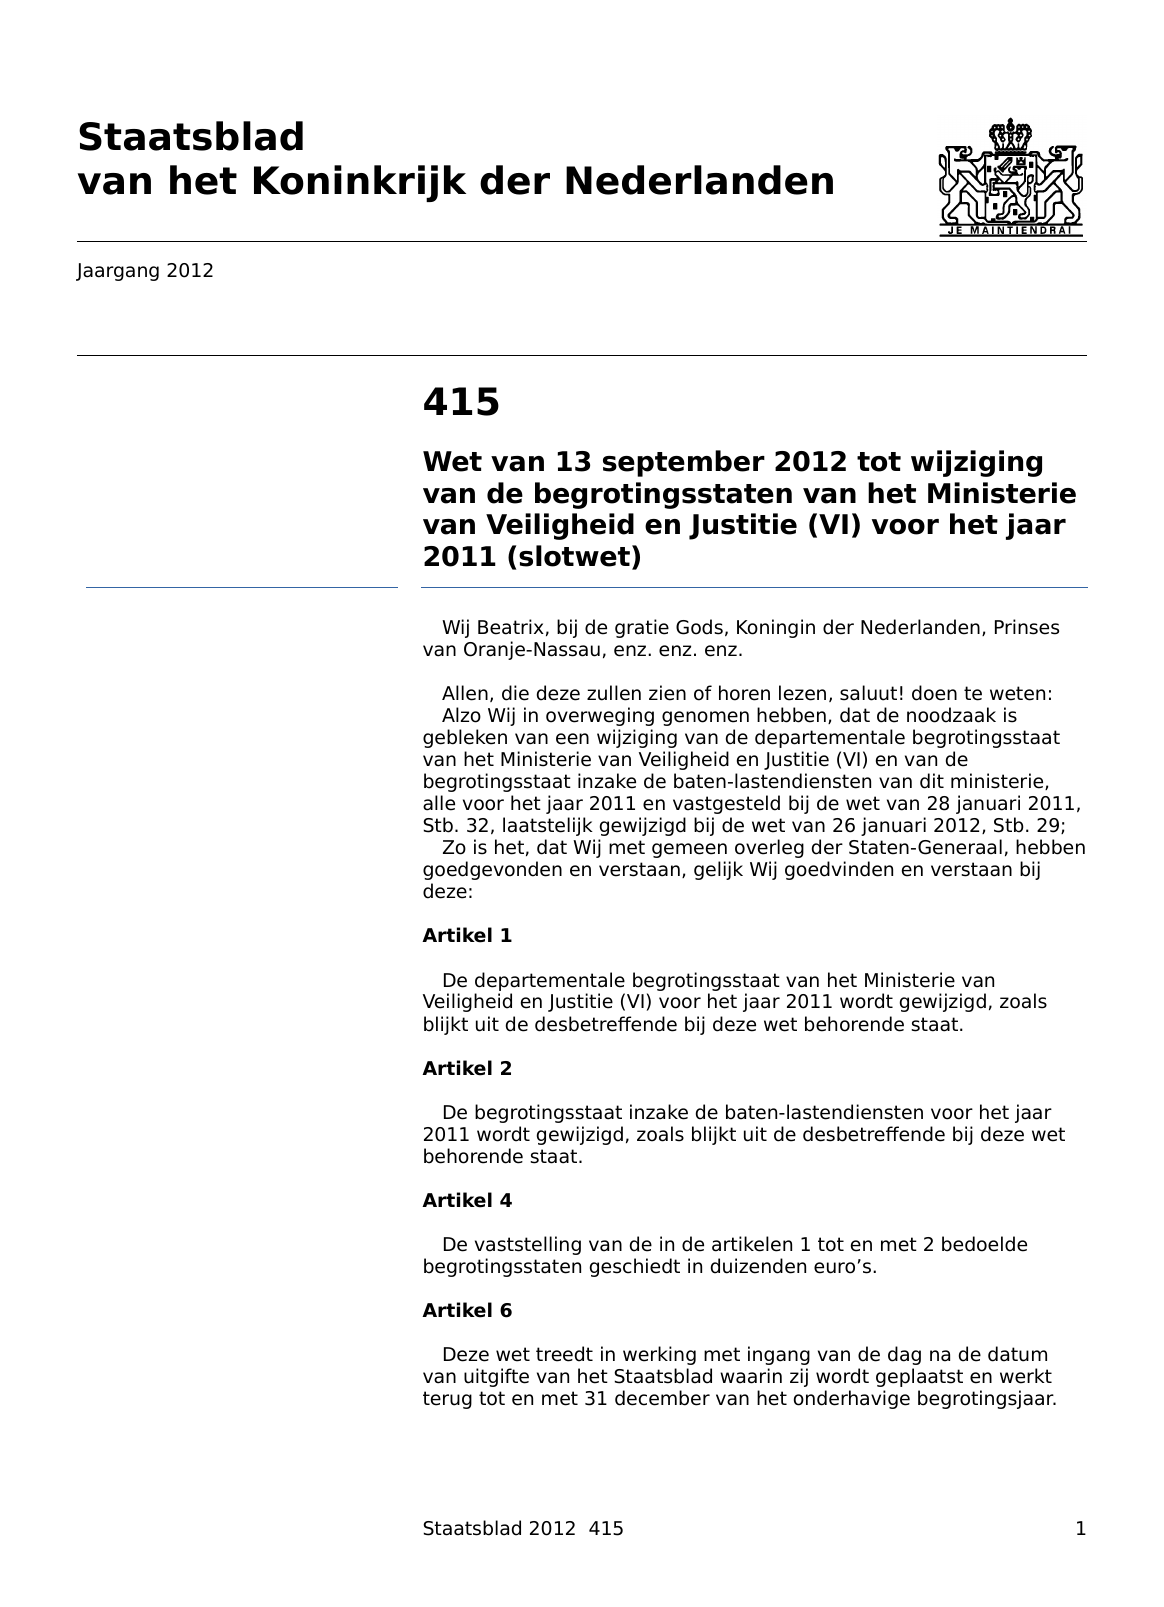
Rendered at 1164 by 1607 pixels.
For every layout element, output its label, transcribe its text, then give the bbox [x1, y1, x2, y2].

subtitle Artikel 4 [422, 1190, 1087, 1212]
text Allen, die deze zullen zien of horen lezen, saluut! doen te weten: [422, 683, 1087, 705]
text Deze wet treedt in werking met ingang van de dag na de datum van uitgifte van het Staatsblad waarin zij wordt geplaatst en werkt terug tot en met 31 december van het onderhavige begrotingsjaar. [422, 1344, 1087, 1410]
text De begrotingsstaat inzake de baten-lastendiensten voor het jaar 2011 wordt gewijzigd, zoals blijkt uit de desbetreffende bij deze wet behorende staat. [422, 1102, 1087, 1168]
table_header Staatsblad van het Koninkrijk der Nederlanden [77, 100, 886, 241]
text Alzo Wij in overweging genomen hebben, dat de noodzaak is gebleken van een wijziging van de departementale begrotingsstaat van het Ministerie van Veiligheid en Justitie (VI) en van de begrotingsstaat inzake de baten-lastendiensten van dit ministerie, alle voor het jaar 2011 en vastgesteld bij de wet van 28 januari 2011, Stb. 32, laatstelijk gewijzigd bij de wet van 26 januari 2012, Stb. 29; [422, 705, 1087, 837]
text De departementale begrotingsstaat van het Ministerie van Veiligheid en Justitie (VI) voor het jaar 2011 wordt gewijzigd, zoals blijkt uit de desbetreffende bij deze wet behorende staat. [422, 969, 1087, 1035]
text Zo is het, dat Wij met gemeen overleg der Staten-Generaal, hebben goedgevonden en verstaan, gelijk Wij goedvinden en verstaan bij deze: [422, 837, 1087, 903]
table_cell Jaargang 2012 [77, 242, 1087, 355]
subtitle 415 [422, 381, 1087, 424]
picture [936, 115, 1087, 240]
text Wet van 13 september 2012 tot wijziging van de begrotingsstaten van het Ministerie van Veiligheid en Justitie (VI) voor het jaar 2011 (slotwet) [422, 447, 1087, 573]
subtitle Artikel 2 [422, 1058, 1087, 1079]
subtitle Artikel 1 [422, 925, 1087, 947]
text Wij Beatrix, bij de gratie Gods, Koningin der Nederlanden, Prinses van Oranje-Nassau, enz. enz. enz. [422, 617, 1087, 661]
table_header [886, 100, 1087, 241]
subtitle Artikel 6 [422, 1300, 1087, 1322]
text De vaststelling van de in de artikelen 1 tot en met 2 bedoelde begrotingsstaten geschiedt in duizenden euro’s. [422, 1234, 1087, 1278]
